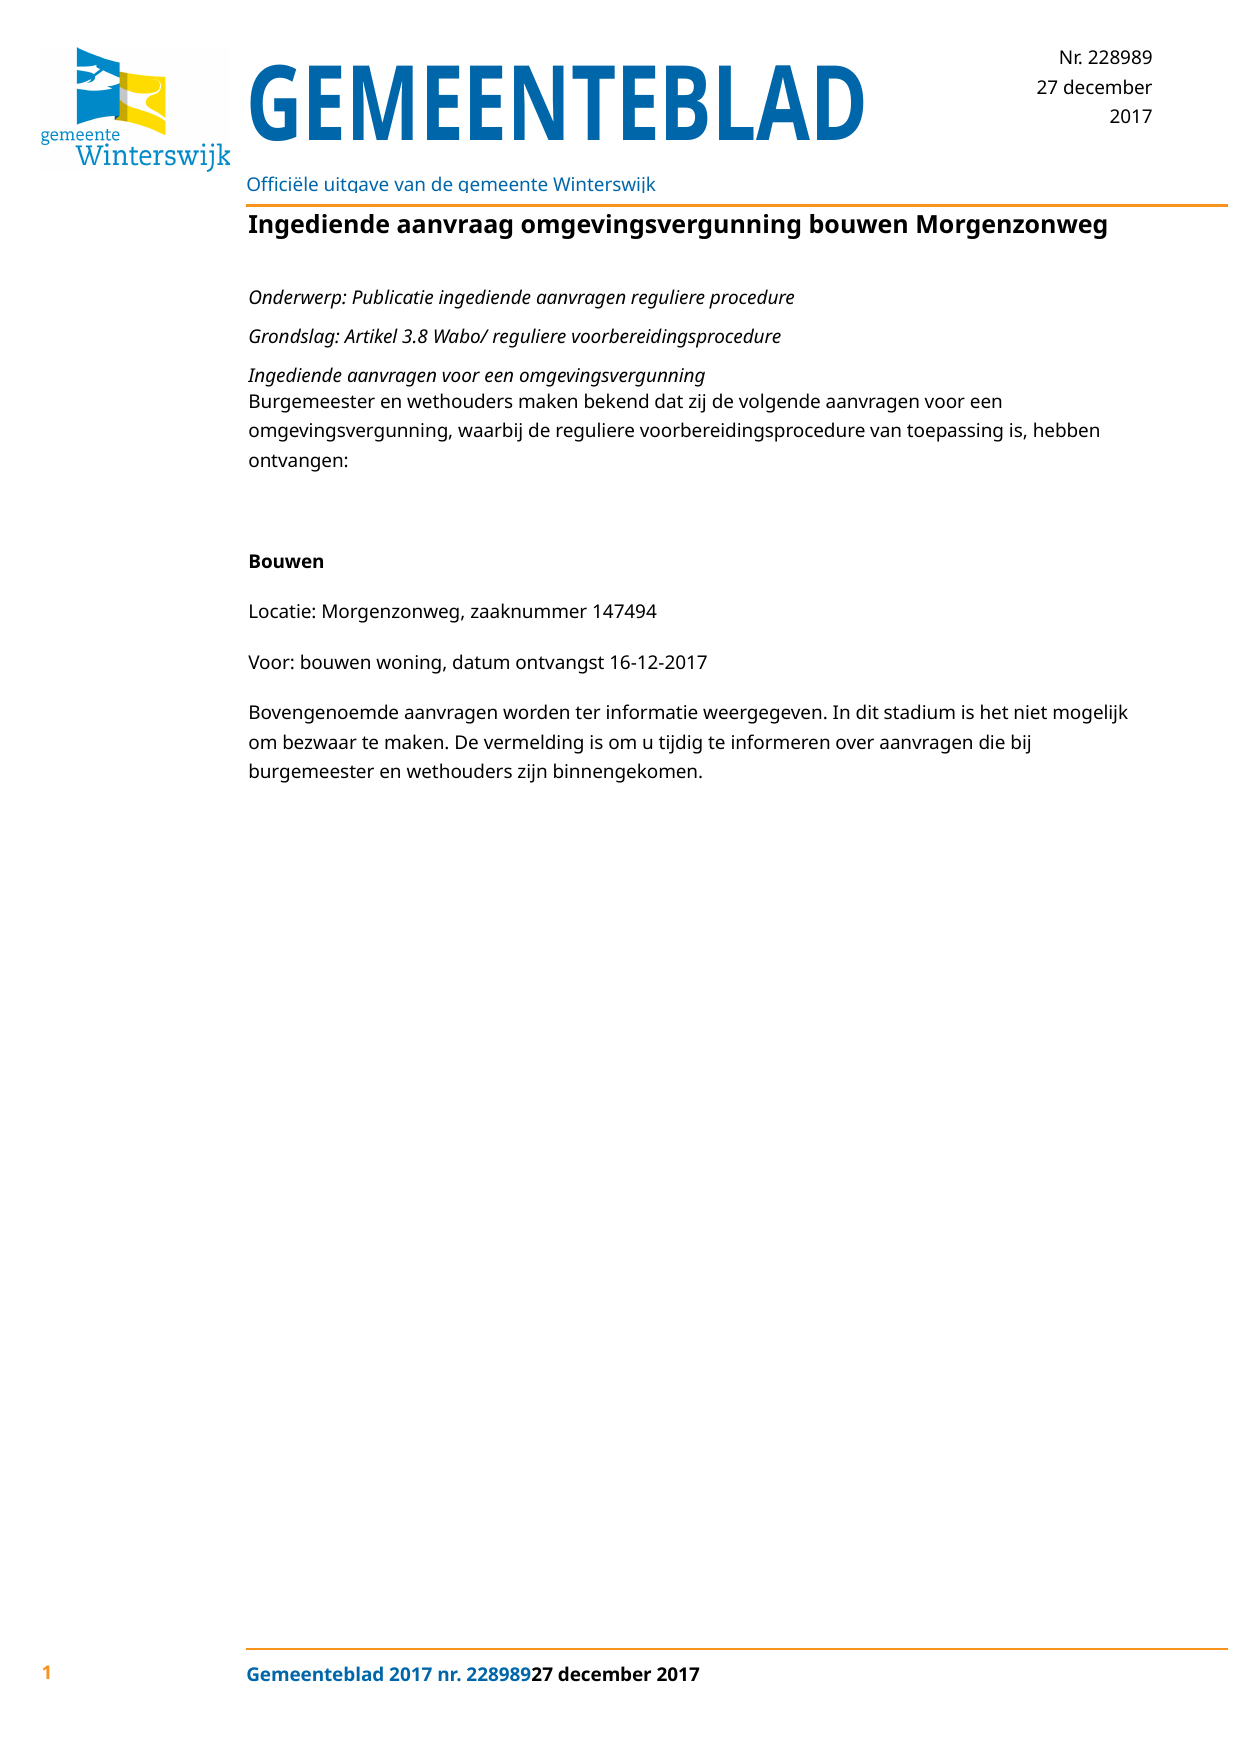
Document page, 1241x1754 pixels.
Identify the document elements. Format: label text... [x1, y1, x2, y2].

text Voor: bouwen woning, datum ontvangst 16-12-2017 [248, 649, 1152, 675]
text Ingediende aanvraag omgevingsvergunning bouwen Morgenzonweg [248, 207, 1152, 241]
text Locatie: Morgenzonweg, zaaknummer 147494 [248, 598, 1152, 624]
text Onderwerp: Publicatie ingediende aanvragen reguliere procedure [248, 284, 1152, 309]
picture [41, 47, 231, 172]
text Bouwen [248, 548, 1152, 574]
text Bovengenoemde aanvragen worden ter informatie weergegeven. In dit stadium is het niet mogelijk om bezwaar te maken. De vermelding is om u tijdig te informeren over aanvragen die bij burgemeester en wethouders zijn binnengekomen. [248, 699, 1152, 784]
text Burgemeester en wethouders maken bekend dat zij de volgende aanvragen voor een omgevingsvergunning, waarbij de reguliere voorbereidingsprocedure van toepassing is, hebben ontvangen: [248, 388, 1152, 473]
picture [225, 153, 231, 162]
text Grondslag: Artikel 3.8 Wabo/ reguliere voorbereidingsprocedure [248, 323, 1152, 349]
text Ingediende aanvragen voor een omgevingsvergunning [248, 362, 1152, 388]
